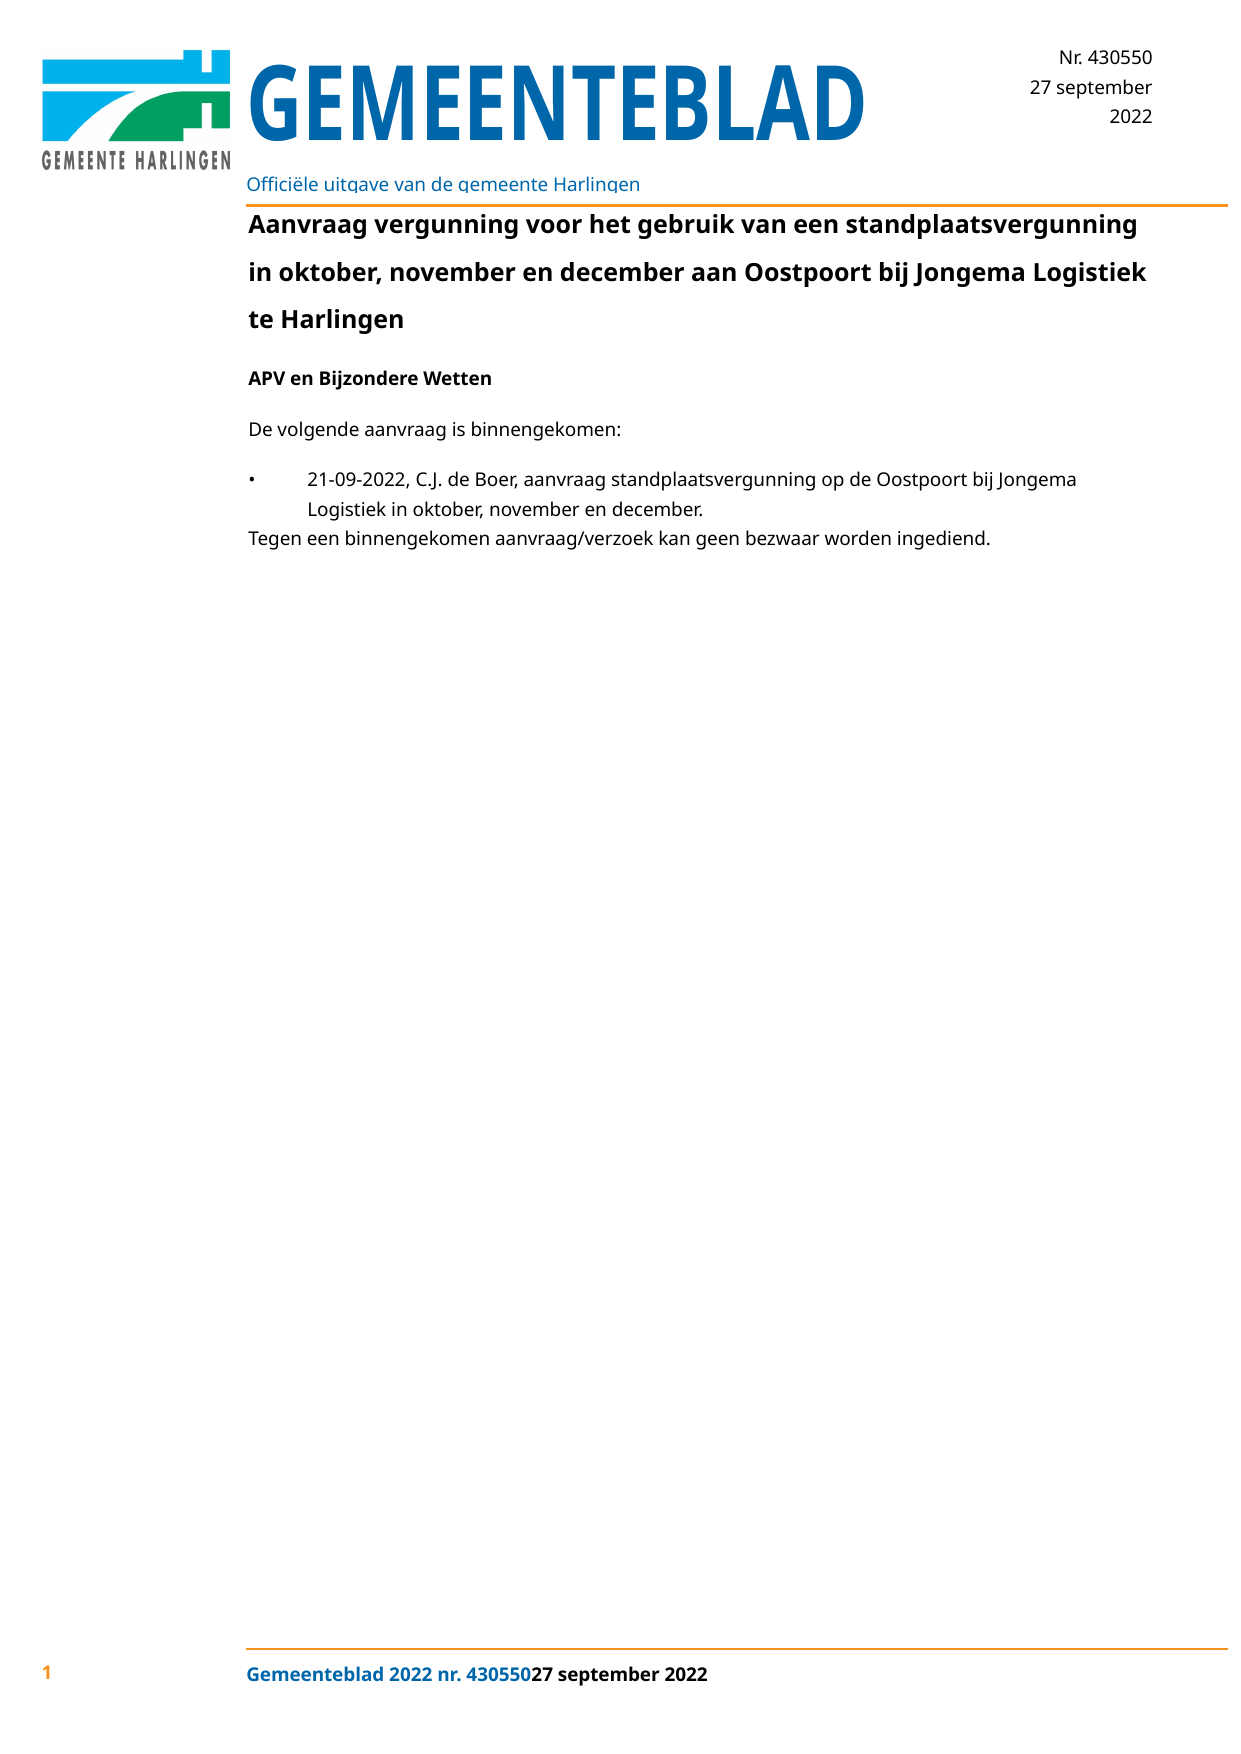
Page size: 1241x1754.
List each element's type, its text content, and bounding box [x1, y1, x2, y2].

text APV en Bijzondere Wetten [248, 366, 1152, 391]
text De volgende aanvraag is binnengekomen: [248, 416, 1152, 442]
picture [41, 47, 231, 172]
text Aanvraag vergunning voor het gebruik van een standplaatsvergunning in oktober, november en december aan Oostpoort bij Jongema Logistiek te Harlingen [248, 207, 1152, 336]
text Tegen een binnengekomen aanvraag/verzoek kan geen bezwaar worden ingediend. [248, 526, 1152, 551]
list 21-09-2022, C.J. de Boer, aanvraag standplaatsvergunning op de Oostpoort bij Jongema Logistiek in oktober, november en december. [248, 466, 1152, 522]
